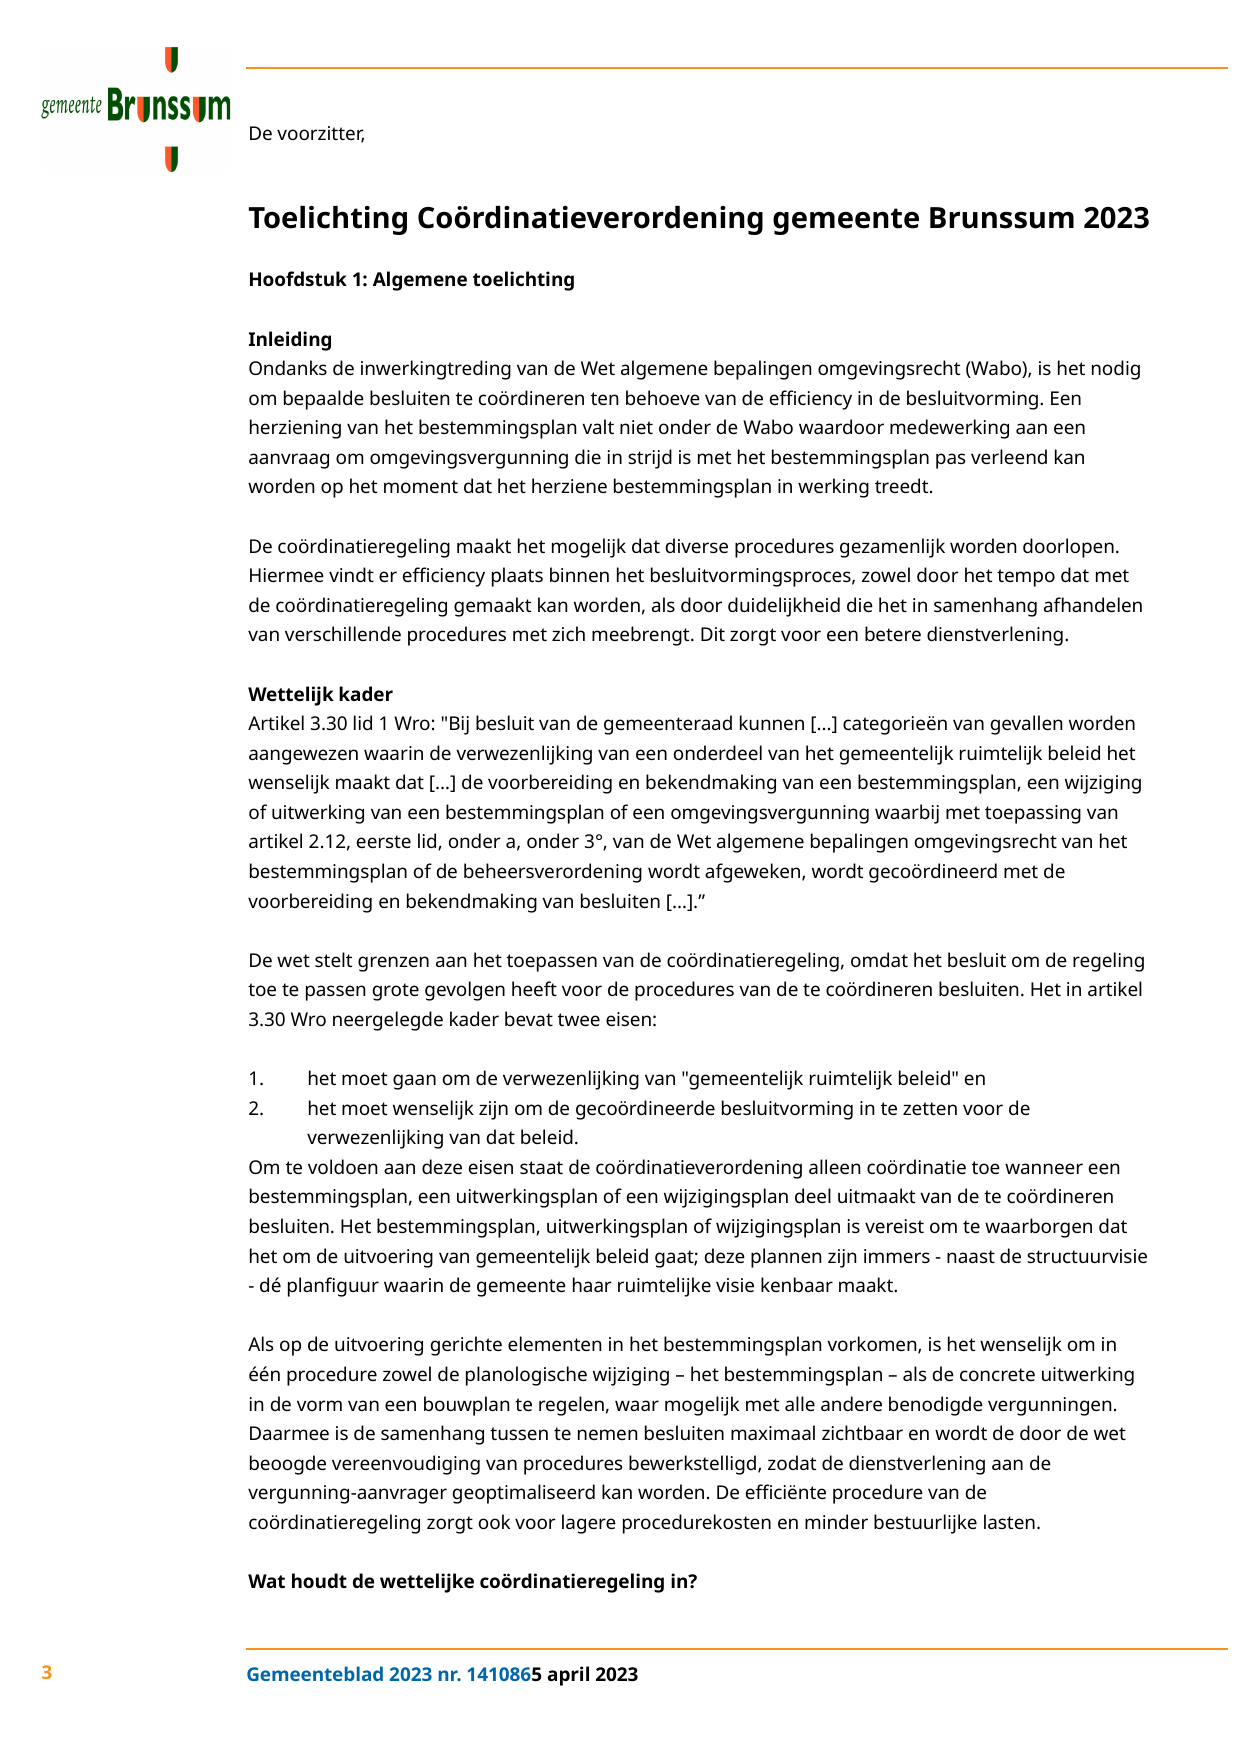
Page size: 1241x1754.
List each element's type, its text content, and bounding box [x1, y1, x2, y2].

text De wet stelt grenzen aan het toepassen van de coördinatieregeling, omdat het besluit om de regeling toe te passen grote gevolgen heeft voor de procedures van de te coördineren besluiten. Het in artikel 3.30 Wro neergelegde kader bevat twee eisen: [248, 947, 1152, 1032]
text Ondanks de inwerkingtreding van de Wet algemene bepalingen omgevingsrecht (Wabo), is het nodig om bepaalde besluiten te coördineren ten behoeve van de efficiency in de besluitvorming. Een herziening van het bestemmingsplan valt niet onder de Wabo waardoor medewerking aan een aanvraag om omgevingsvergunning die in strijd is met het bestemmingsplan pas verleend kan worden op het moment dat het herziene bestemmingsplan in werking treedt. [248, 355, 1152, 499]
text Hoofdstuk 1: Algemene toelichting [248, 267, 1152, 292]
text Inleiding [248, 326, 1152, 351]
text Toelichting Coördinatieverordening gemeente Brunssum 2023 [248, 198, 1152, 237]
text Wettelijk kader [248, 681, 1152, 706]
list het moet gaan om de verwezenlijking van "gemeentelijk ruimtelijk beleid" en [248, 1065, 1152, 1091]
picture [41, 47, 231, 172]
text Wat houdt de wettelijke coördinatieregeling in? [248, 1568, 1152, 1594]
text Artikel 3.30 lid 1 Wro: "Bij besluit van de gemeenteraad kunnen […] categorieën van gevallen worden aangewezen waarin de verwezenlijking van een onderdeel van het gemeentelijk ruimtelijk beleid het wenselijk maakt dat […] de voorbereiding en bekendmaking van een bestemmingsplan, een wijziging of uitwerking van een bestemmingsplan of een omgevingsvergunning waarbij met toepassing van artikel 2.12, eerste lid, onder a, onder 3°, van de Wet algemene bepalingen omgevingsrecht van het bestemmingsplan of de beheersverordening wordt afgeweken, wordt gecoördineerd met de voorbereiding en bekendmaking van besluiten […].” [248, 710, 1152, 913]
text Als op de uitvoering gerichte elementen in het bestemmingsplan vorkomen, is het wenselijk om in één procedure zowel de planologische wijziging – het bestemmingsplan – als de concrete uitwerking in de vorm van een bouwplan te regelen, waar mogelijk met alle andere benodigde vergunningen. Daarmee is de samenhang tussen te nemen besluiten maximaal zichtbaar en wordt de door de wet beoogde vereenvoudiging van procedures bewerkstelligd, zodat de dienstverlening aan de vergunning-aanvrager geoptimaliseerd kan worden. De efficiënte procedure van de coördinatieregeling zorgt ook voor lagere procedurekosten en minder bestuurlijke lasten. [248, 1332, 1152, 1535]
text Om te voldoen aan deze eisen staat de coördinatieverordening alleen coördinatie toe wanneer een bestemmingsplan, een uitwerkingsplan of een wijzigingsplan deel uitmaakt van de te coördineren besluiten. Het bestemmingsplan, uitwerkingsplan of wijzigingsplan is vereist om te waarborgen dat het om de uitvoering van gemeentelijk beleid gaat; deze plannen zijn immers - naast de structuurvisie - dé planfiguur waarin de gemeente haar ruimtelijke visie kenbaar maakt. [248, 1154, 1152, 1298]
text De coördinatieregeling maakt het mogelijk dat diverse procedures gezamenlijk worden doorlopen. Hiermee vindt er efficiency plaats binnen het besluitvormingsproces, zowel door het tempo dat met de coördinatieregeling gemaakt kan worden, als door duidelijkheid die het in samenhang afhandelen van verschillende procedures met zich meebrengt. Dit zorgt voor een betere dienstverlening. [248, 533, 1152, 647]
list het moet wenselijk zijn om de gecoördineerde besluitvorming in te zetten voor de verwezenlijking van dat beleid. [248, 1095, 1152, 1150]
text De voorzitter, [248, 121, 1152, 146]
